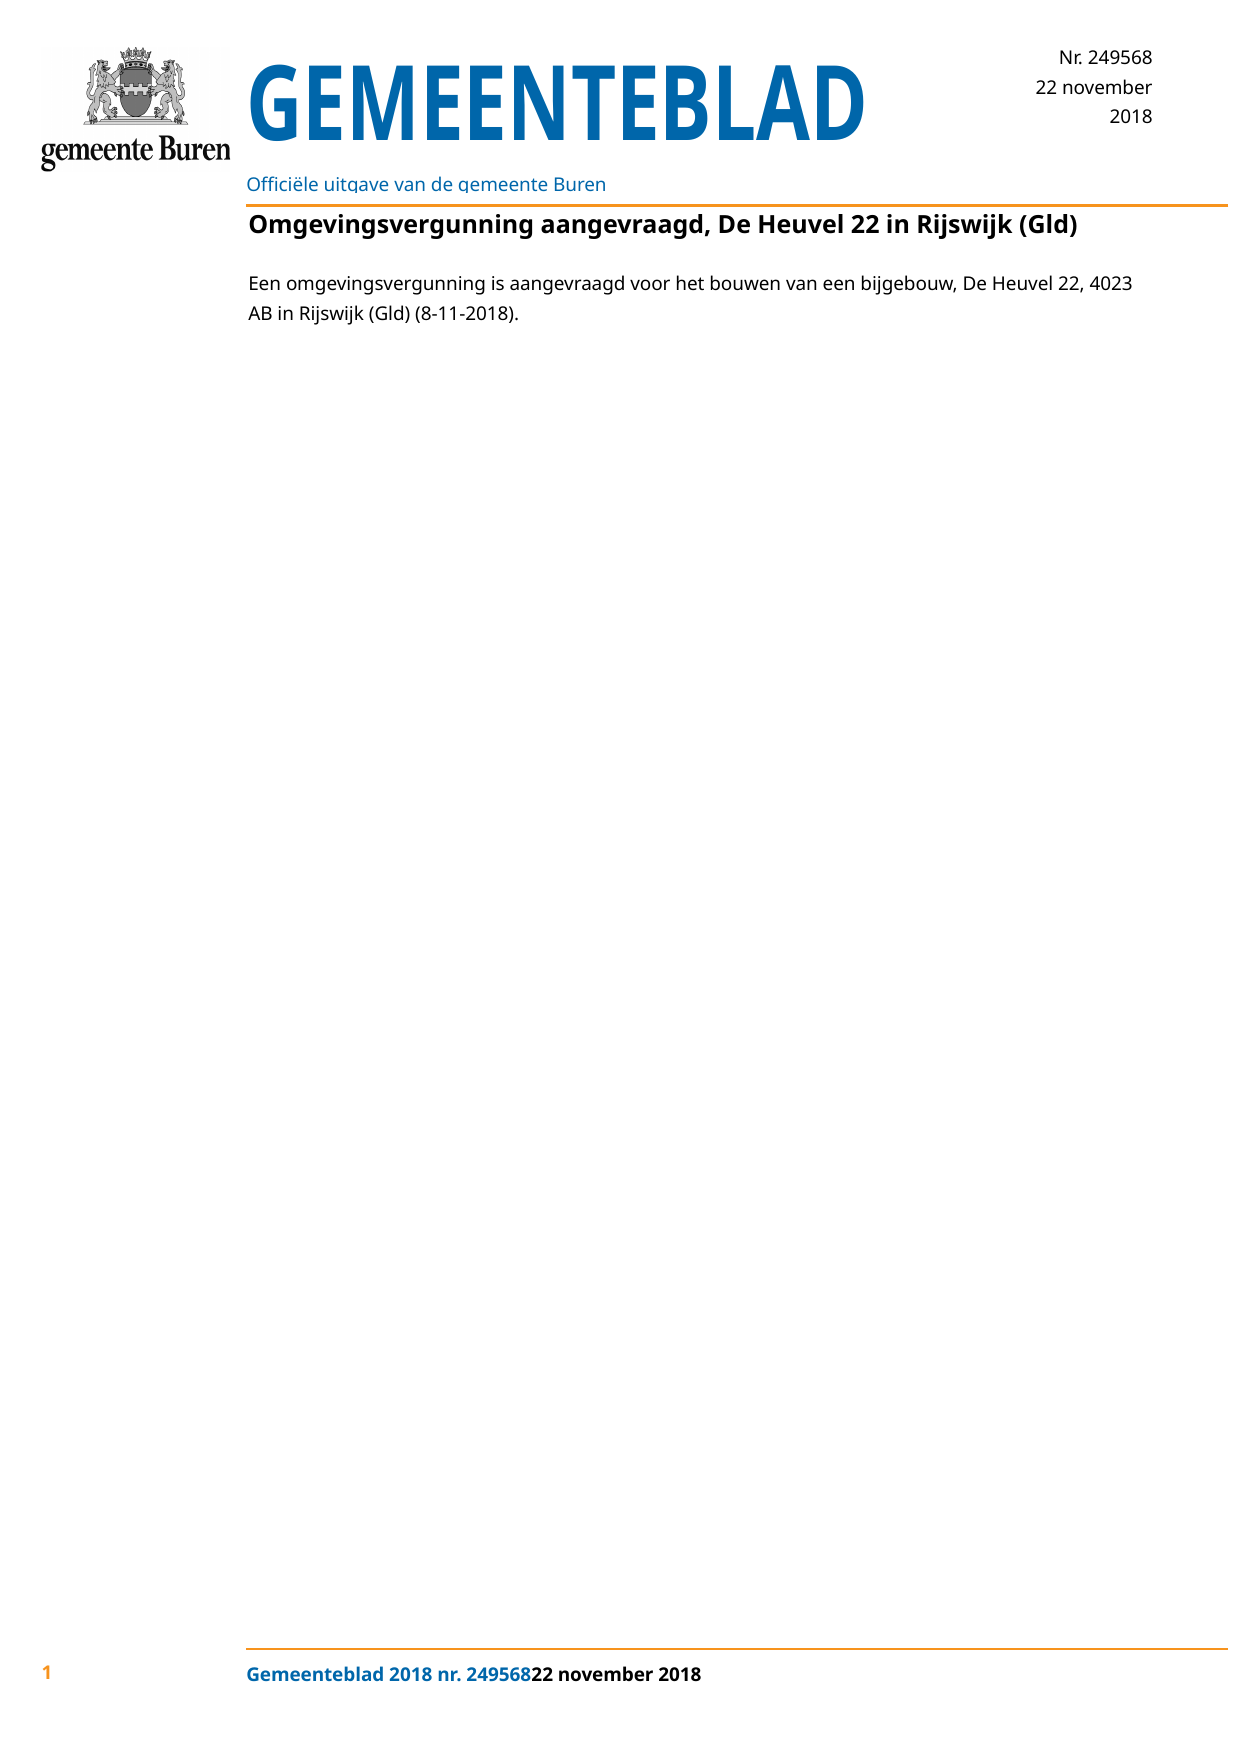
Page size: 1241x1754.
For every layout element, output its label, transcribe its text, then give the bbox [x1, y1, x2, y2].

text Een omgevingsvergunning is aangevraagd voor het bouwen van een bijgebouw, De Heuvel 22, 4023 AB in Rijswijk (Gld) (8-11-2018). [248, 270, 1152, 326]
text Omgevingsvergunning aangevraagd, De Heuvel 22 in Rijswijk (Gld) [248, 207, 1152, 241]
picture [41, 47, 231, 172]
